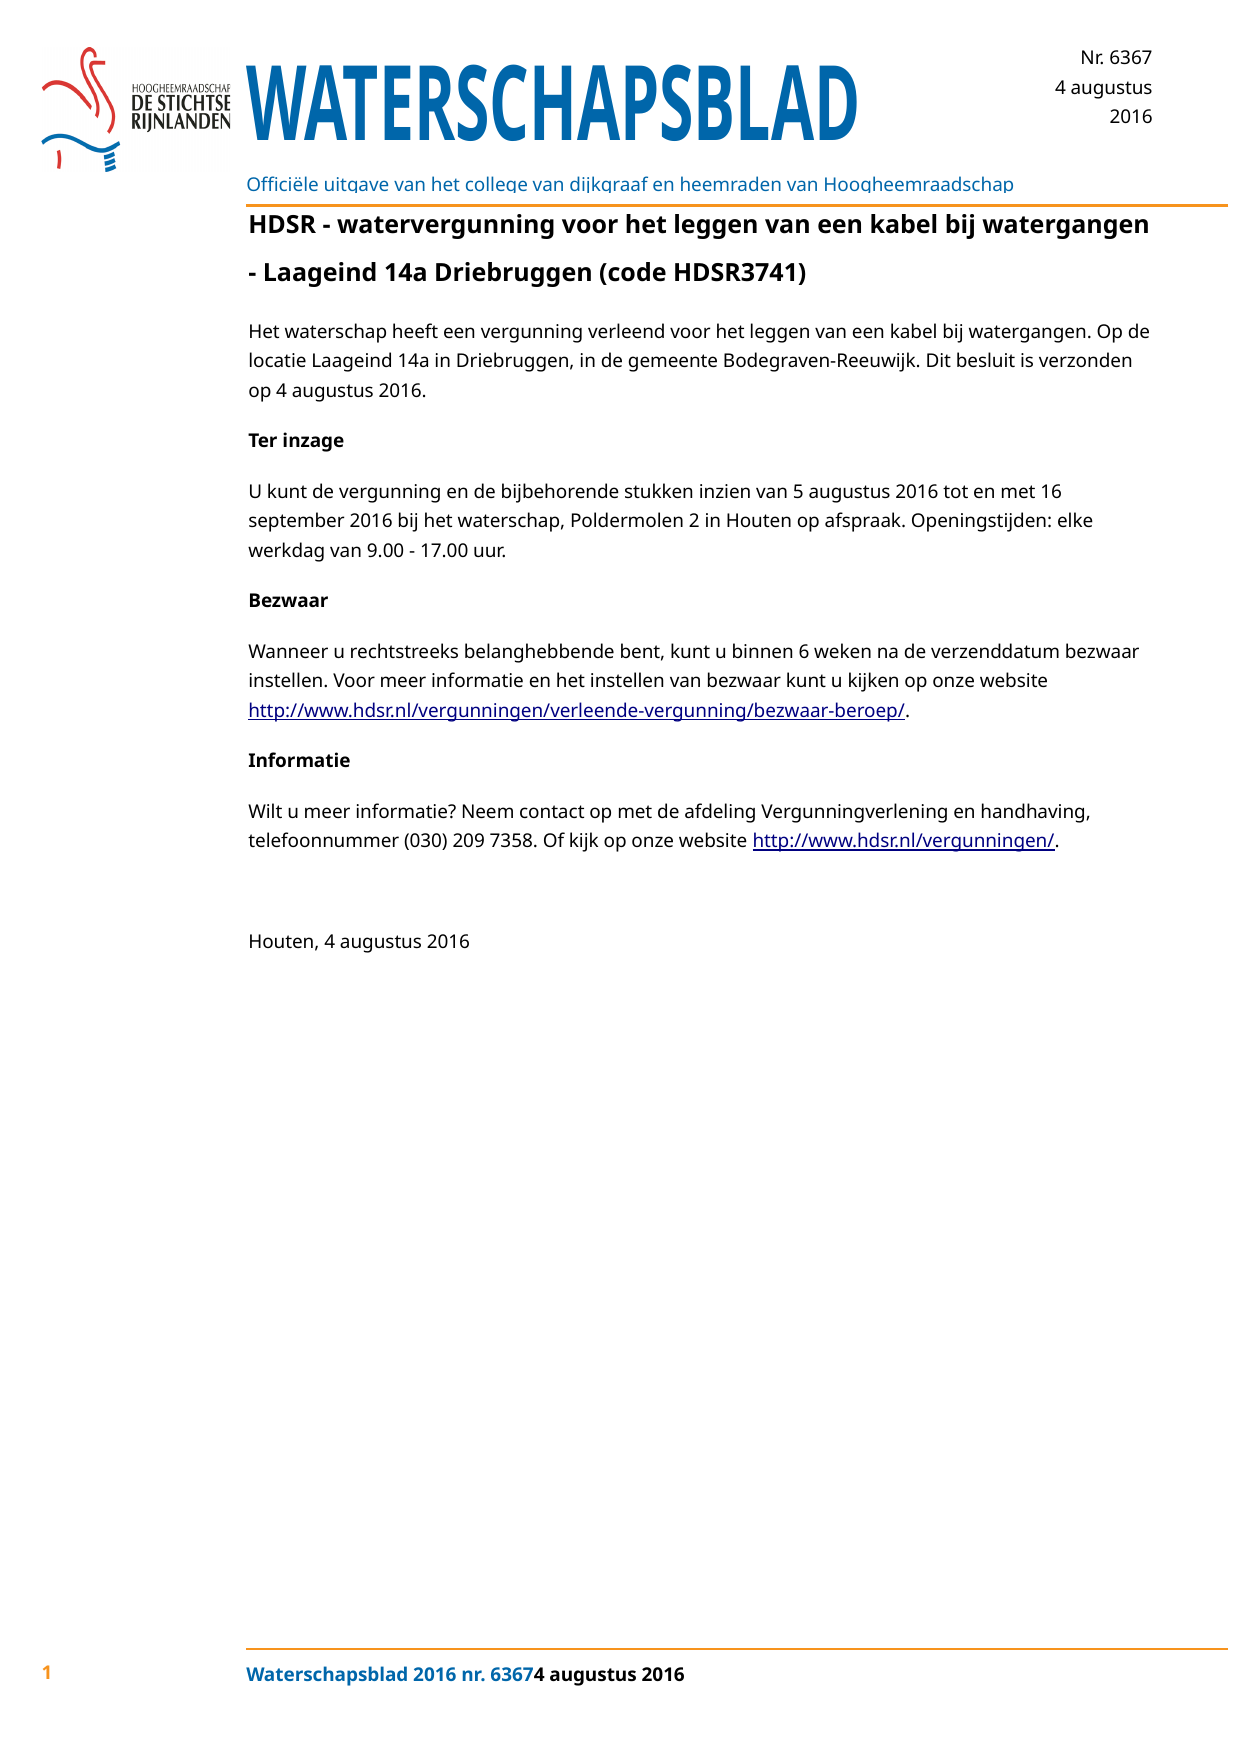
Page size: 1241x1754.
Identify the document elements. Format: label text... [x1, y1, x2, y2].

text Wanneer u rechtstreeks belanghebbende bent, kunt u binnen 6 weken na de verzenddatum bezwaar instellen. Voor meer informatie en het instellen van bezwaar kunt u kijken op onze website http://www.hdsr.nl/vergunningen/verleende-vergunning/bezwaar-beroep/. [248, 638, 1152, 723]
text Bezwaar [248, 587, 1152, 613]
text Wilt u meer informatie? Neem contact op met de afdeling Vergunningverlening en handhaving, telefoonnummer (030) 209 7358. Of kijk op onze website http://www.hdsr.nl/vergunningen/. [248, 798, 1152, 853]
text Het waterschap heeft een vergunning verleend voor het leggen van een kabel bij watergangen. Op de locatie Laageind 14a in Driebruggen, in de gemeente Bodegraven-Reeuwijk. Dit besluit is verzonden op 4 augustus 2016. [248, 318, 1152, 403]
text Informatie [248, 747, 1152, 773]
text U kunt de vergunning en de bijbehorende stukken inzien van 5 augustus 2016 tot en met 16 september 2016 bij het waterschap, Poldermolen 2 in Houten op afspraak. Openingstijden: elke werkdag van 9.00 - 17.00 uur. [248, 478, 1152, 563]
text Houten, 4 augustus 2016 [248, 928, 1152, 954]
text Ter inzage [248, 427, 1152, 453]
text HDSR - watervergunning voor het leggen van een kabel bij watergangen - Laageind 14a Driebruggen (code HDSR3741) [248, 207, 1152, 288]
picture [41, 47, 231, 172]
